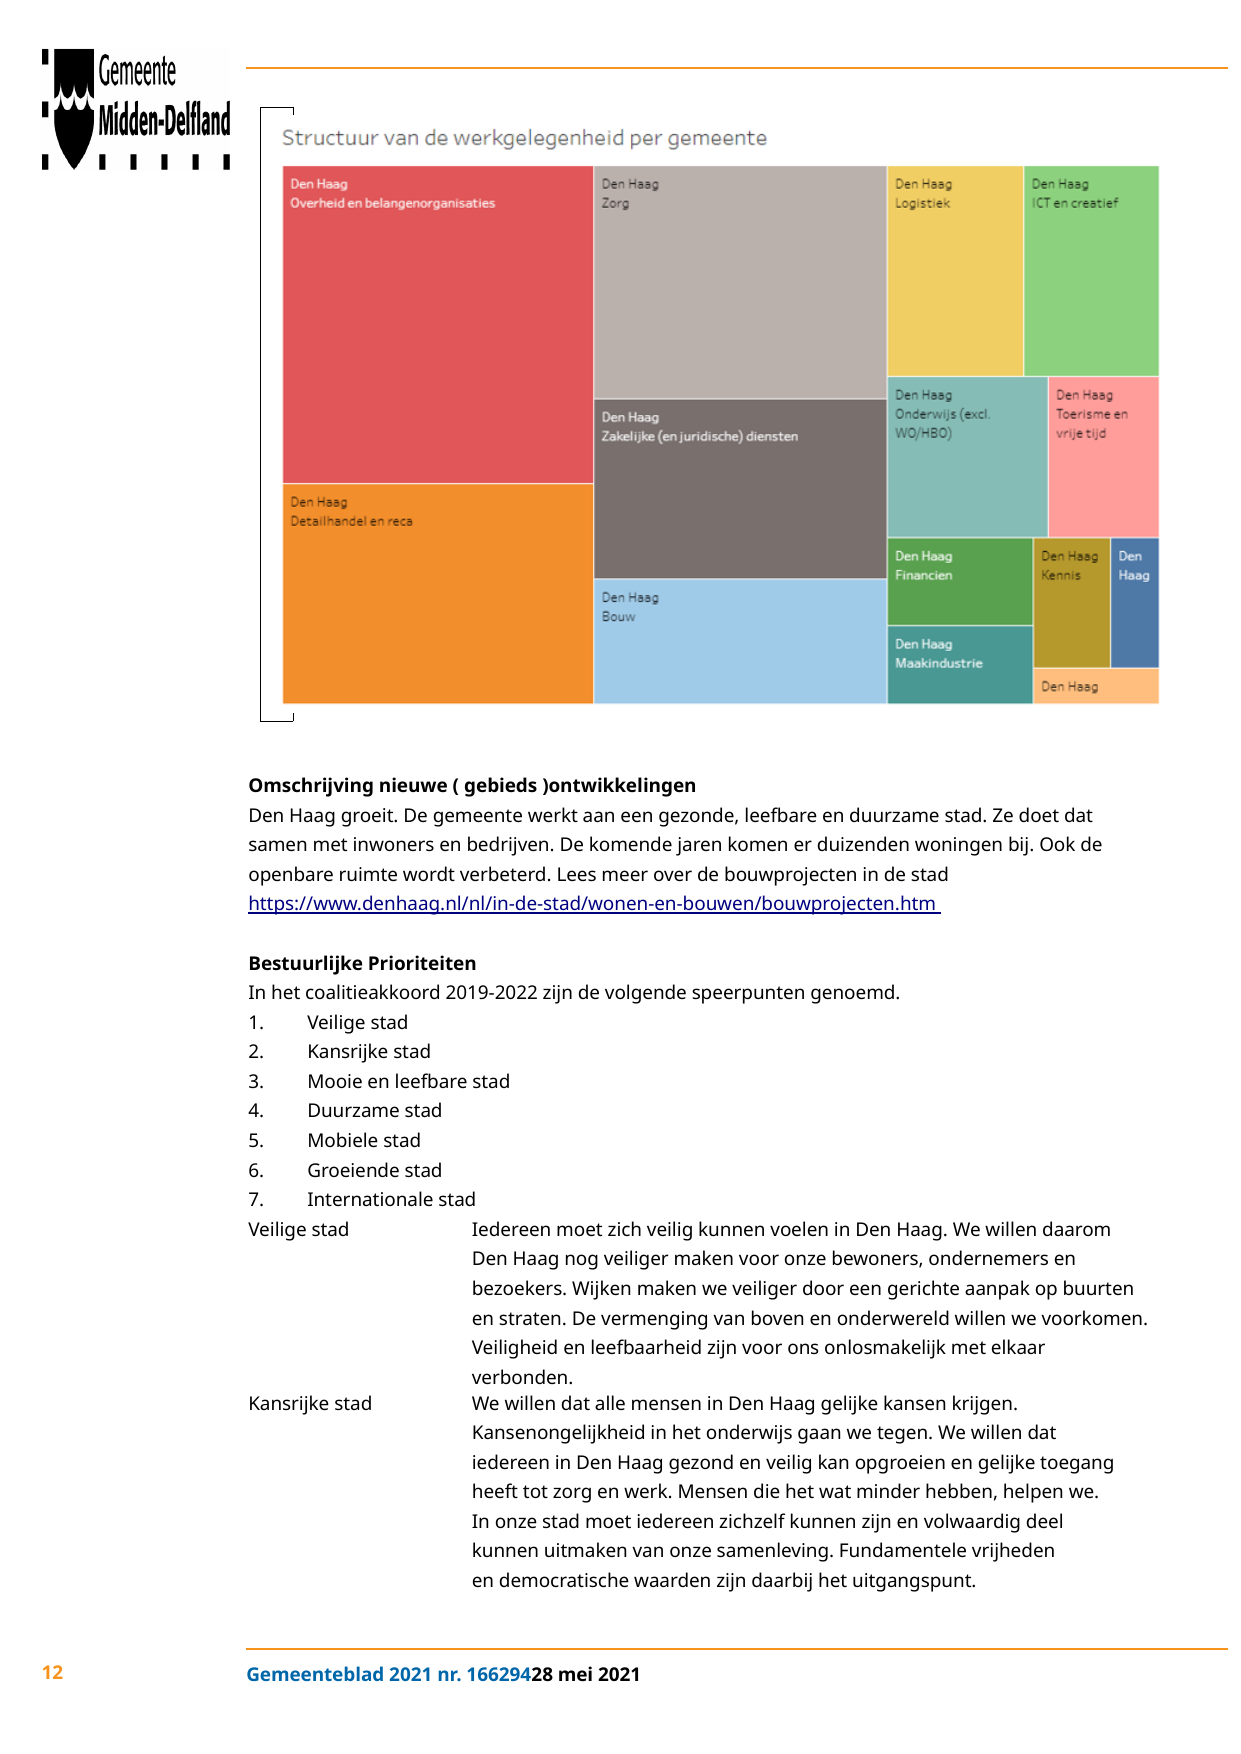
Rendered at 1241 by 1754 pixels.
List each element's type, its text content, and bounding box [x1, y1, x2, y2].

text Omschrijving nieuwe ( gebieds )ontwikkelingen [248, 772, 1152, 798]
table_cell We willen dat alle mensen in Den Haag gelijke kansen krijgen. Kansenongelijkheid in het onderwijs gaan we tegen. We willen dat iedereen in Den Haag gezond en veilig kan opgroeien en gelijke toegang heeft tot zorg en werk. Mensen die het wat minder hebben, helpen we. In onze stad moet iedereen zichzelf kunnen zijn en volwaardig deel kunnen uitmaken van onze samenleving. Fundamentele vrijheden en democratische waarden zijn daarbij het uitgangspunt. [472, 1390, 1152, 1593]
list Duurzame stad [248, 1098, 1152, 1123]
text In het coalitieakkoord 2019-2022 zijn de volgende speerpunten genoemd. [248, 979, 1152, 1005]
table_header Veilige stad [248, 1216, 472, 1390]
text Den Haag groeit. De gemeente werkt aan een gezonde, leefbare en duurzame stad. Ze doet dat samen met inwoners en bedrijven. De komende jaren komen er duizenden woningen bij. Ook de openbare ruimte wordt verbeterd. Lees meer over de bouwprojecten in de stad https://www.denhaag.nl/nl/in-de-stad/wonen-en-bouwen/bouwprojecten.htm [248, 802, 1152, 916]
list Mooie en leefbare stad [248, 1068, 1152, 1094]
picture [268, 115, 1173, 713]
table_header Iedereen moet zich veilig kunnen voelen in Den Haag. We willen daarom Den Haag nog veiliger maken voor onze bewoners, ondernemers en bezoekers. Wijken maken we veiliger door een gerichte aanpak op buurten en straten. De vermenging van boven en onderwereld willen we voorkomen. Veiligheid en leefbaarheid zijn voor ons onlosmakelijk met elkaar verbonden. [472, 1216, 1152, 1390]
table_cell Kansrijke stad [248, 1390, 472, 1593]
text Bestuurlijke Prioriteiten [248, 950, 1152, 975]
list Internationale stad [248, 1186, 1152, 1212]
list Kansrijke stad [248, 1038, 1152, 1064]
list Groeiende stad [248, 1157, 1152, 1182]
list Veilige stad [248, 1009, 1152, 1034]
list Mobiele stad [248, 1127, 1152, 1153]
picture [41, 47, 231, 172]
